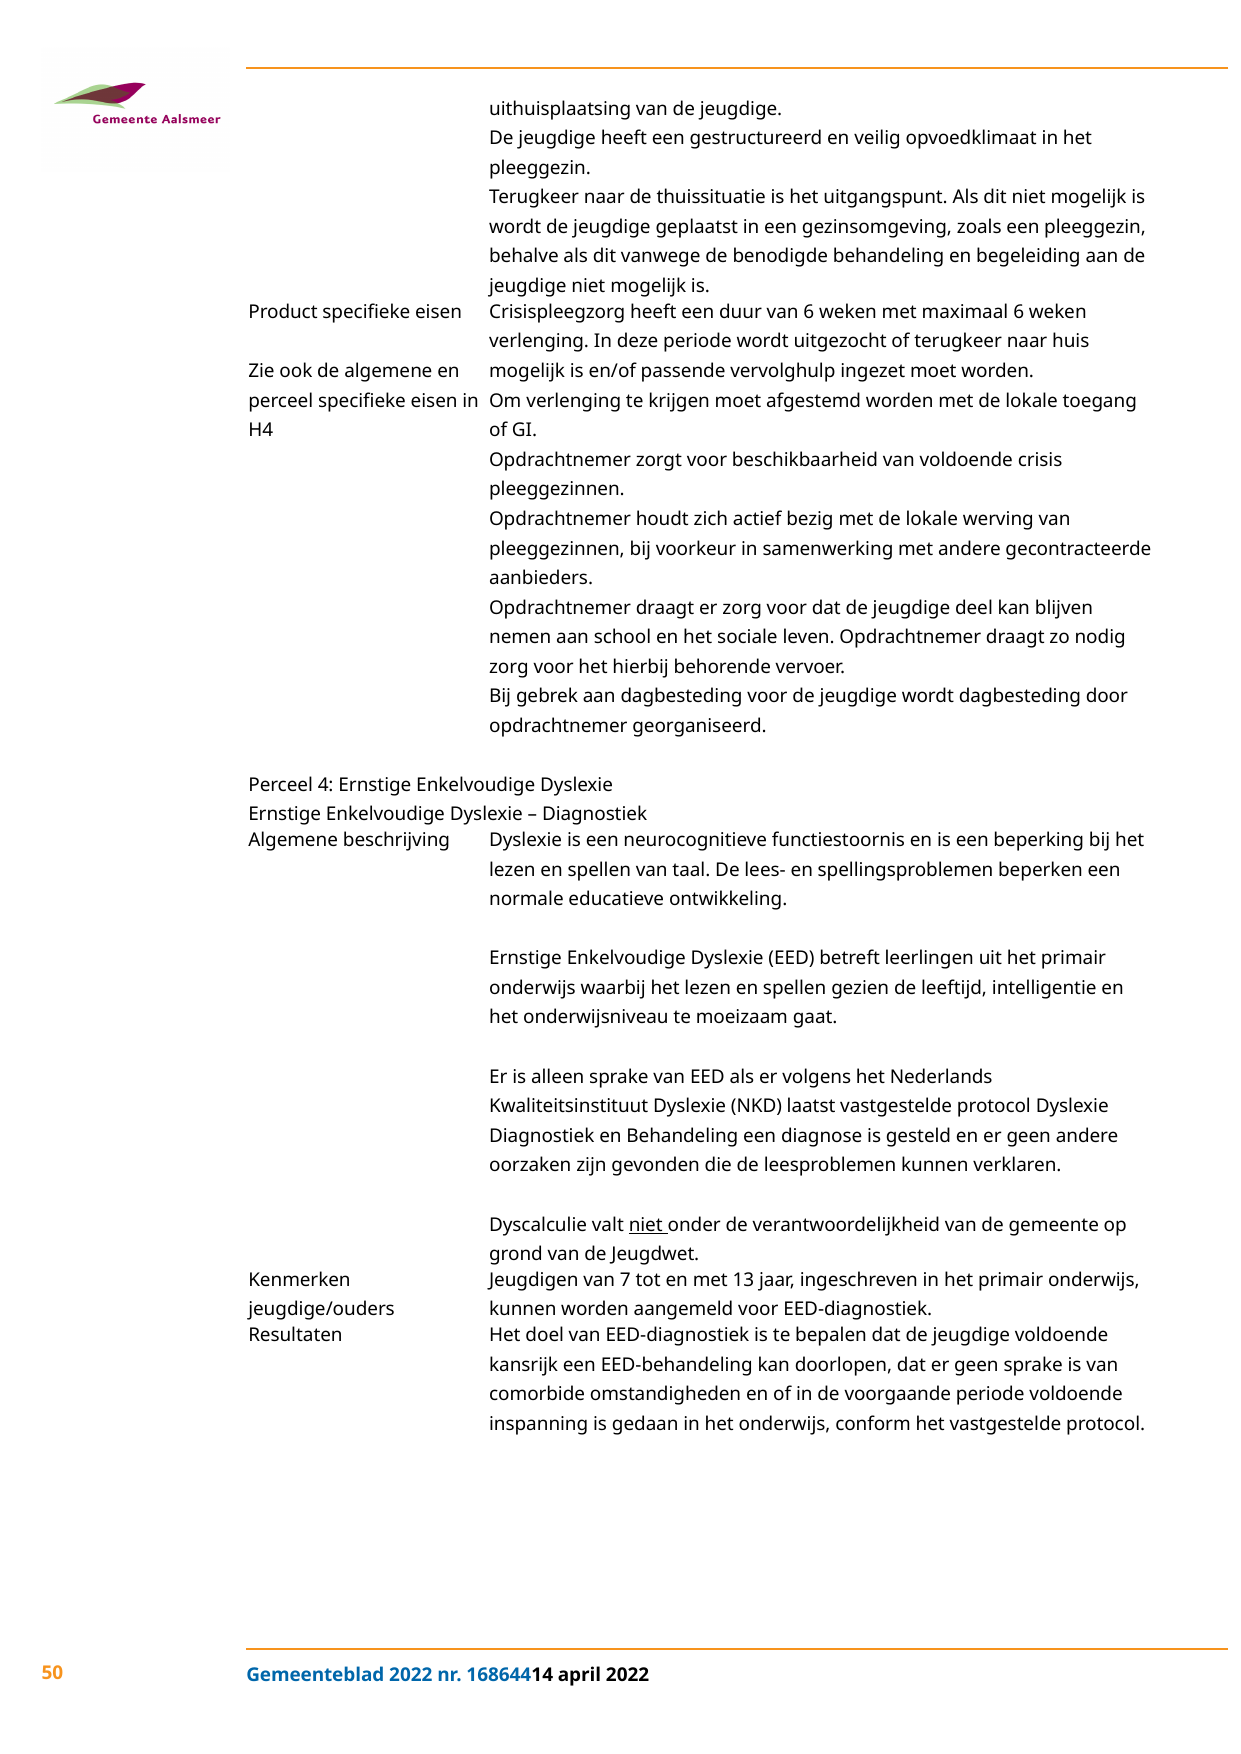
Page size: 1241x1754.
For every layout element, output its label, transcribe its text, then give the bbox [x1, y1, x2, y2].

table_cell Kenmerken jeugdige/ouders [248, 1266, 489, 1321]
table_cell [248, 95, 489, 298]
table_header Ernstige Enkelvoudige Dyslexie – Diagnostiek [248, 800, 1152, 826]
table_cell Het doel van EED-diagnostiek is te bepalen dat de jeugdige voldoende kansrijk een EED-behandeling kan doorlopen, dat er geen sprake is van comorbide omstandigheden en of in de voorgaande periode voldoende inspanning is gedaan in het onderwijs, conform het vastgestelde protocol. [489, 1321, 1152, 1436]
text Perceel 4: Ernstige Enkelvoudige Dyslexie [248, 771, 1152, 796]
table_cell Product specifieke eisen Zie ook de algemene en perceel specifieke eisen in H4 [248, 298, 489, 738]
table_cell Algemene beschrijving [248, 826, 489, 1266]
table_cell Jeugdigen van 7 tot en met 13 jaar, ingeschreven in het primair onderwijs, kunnen worden aangemeld voor EED-diagnostiek. [489, 1266, 1152, 1321]
table_cell Resultaten [248, 1321, 489, 1436]
table_cell Crisispleegzorg heeft een duur van 6 weken met maximaal 6 weken verlenging. In deze periode wordt uitgezocht of terugkeer naar huis mogelijk is en/of passende vervolghulp ingezet moet worden. Om verlenging te krijgen moet afgestemd worden met de lokale toegang of GI. Opdrachtnemer zorgt voor beschikbaarheid van voldoende crisis pleeggezinnen. Opdrachtnemer houdt zich actief bezig met de lokale werving van pleeggezinnen, bij voorkeur in samenwerking met andere gecontracteerde aanbieders. Opdrachtnemer draagt er zorg voor dat de jeugdige deel kan blijven nemen aan school en het sociale leven. Opdrachtnemer draagt zo nodig zorg voor het hierbij behorende vervoer. Bij gebrek aan dagbesteding voor de jeugdige wordt dagbesteding door opdrachtnemer georganiseerd. [489, 298, 1152, 738]
table_cell Dyslexie is een neurocognitieve functiestoornis en is een beperking bij het lezen en spellen van taal. De lees- en spellingsproblemen beperken een normale educatieve ontwikkeling. Ernstige Enkelvoudige Dyslexie (EED) betreft leerlingen uit het primair onderwijs waarbij het lezen en spellen gezien de leeftijd, intelligentie en het onderwijsniveau te moeizaam gaat. Er is alleen sprake van EED als er volgens het Nederlands Kwaliteitsinstituut Dyslexie (NKD) laatst vastgestelde protocol Dyslexie Diagnostiek en Behandeling een diagnose is gesteld en er geen andere oorzaken zijn gevonden die de leesproblemen kunnen verklaren. Dyscalculie valt niet onder de verantwoordelijkheid van de gemeente op grond van de Jeugdwet. [489, 826, 1152, 1266]
picture [41, 47, 231, 172]
table_cell uithuisplaatsing van de jeugdige. De jeugdige heeft een gestructureerd en veilig opvoedklimaat in het pleeggezin. Terugkeer naar de thuissituatie is het uitgangspunt. Als dit niet mogelijk is wordt de jeugdige geplaatst in een gezinsomgeving, zoals een pleeggezin, behalve als dit vanwege de benodigde behandeling en begeleiding aan de jeugdige niet mogelijk is. [489, 95, 1152, 298]
